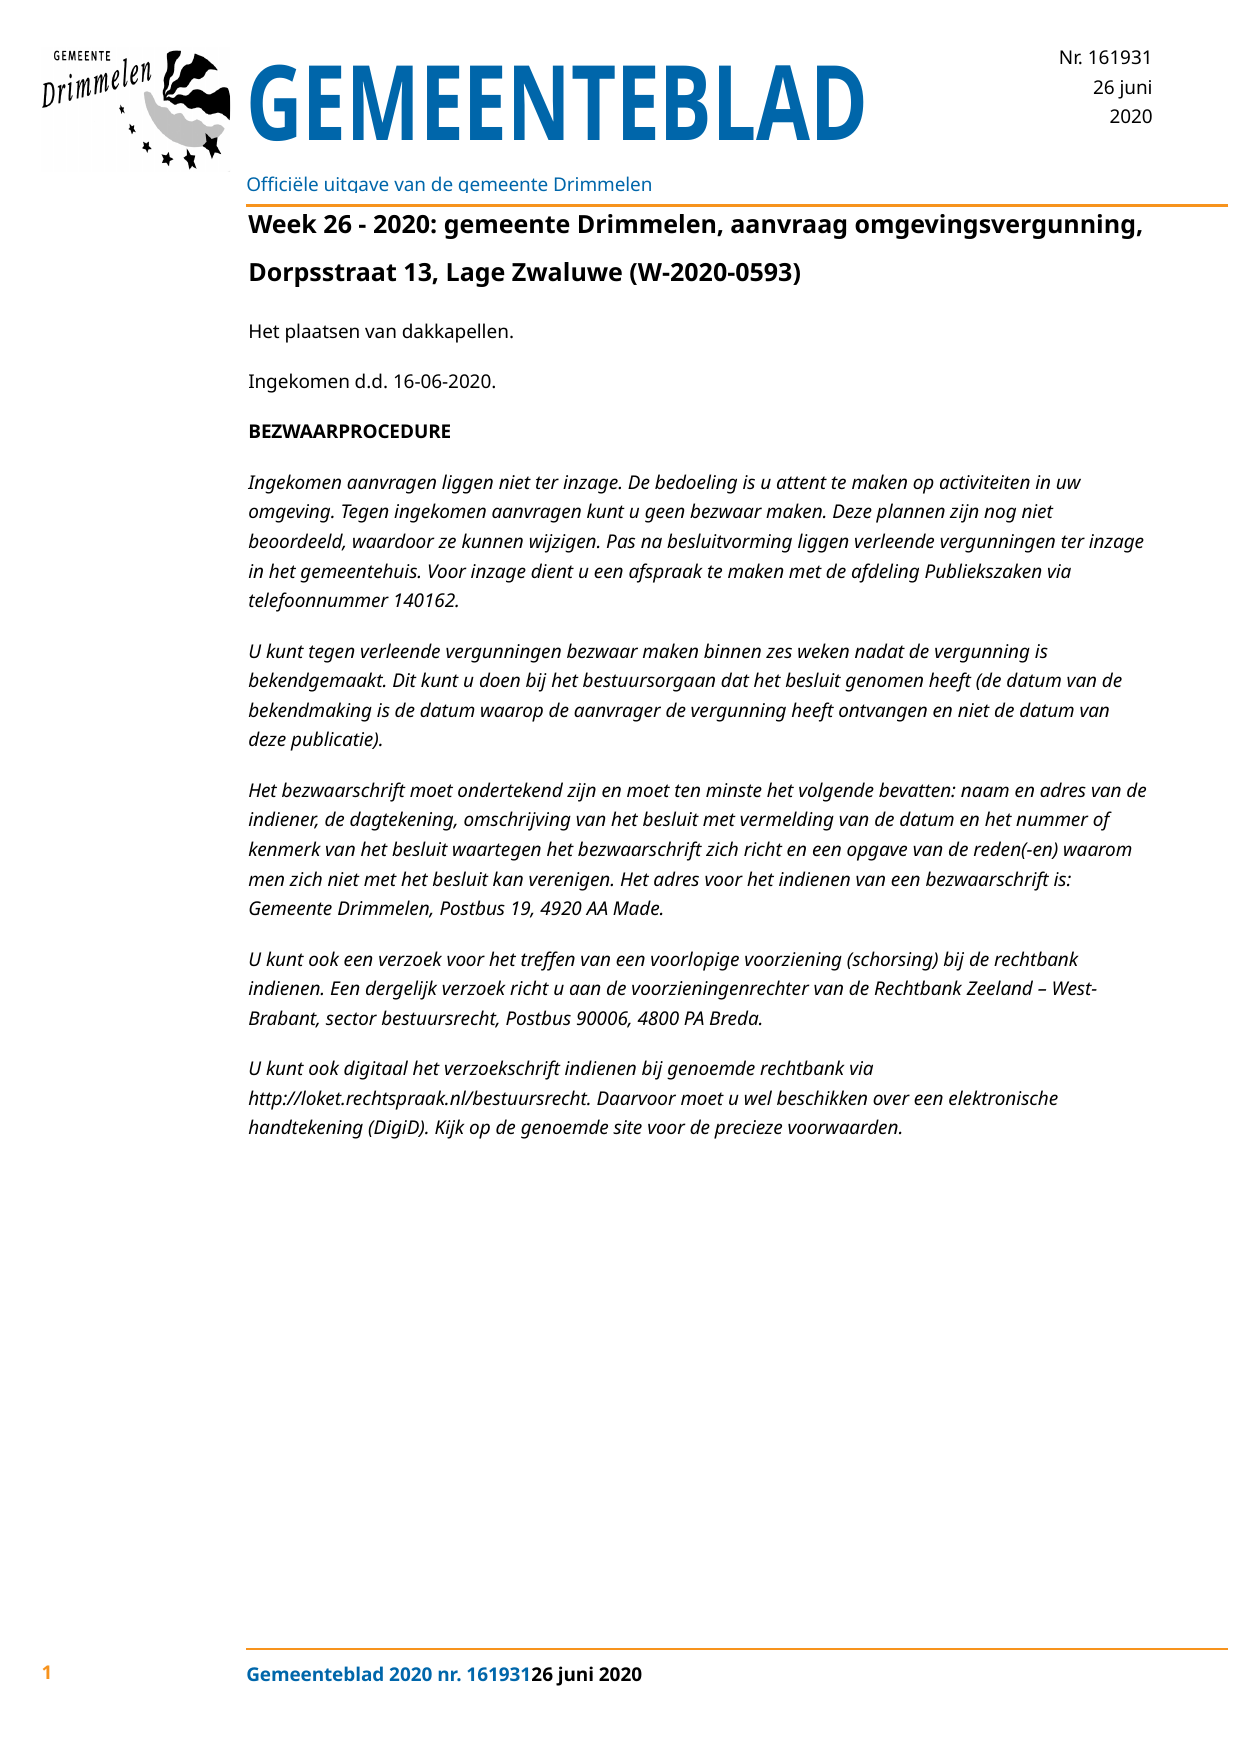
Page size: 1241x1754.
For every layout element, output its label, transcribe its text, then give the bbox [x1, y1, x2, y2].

text U kunt ook een verzoek voor het treffen van een voorlopige voorziening (schorsing) bij de rechtbank indienen. Een dergelijk verzoek richt u aan de voorzieningenrechter van de Rechtbank Zeeland – West-Brabant, sector bestuursrecht, Postbus 90006, 4800 PA Breda. [248, 946, 1152, 1031]
picture [41, 47, 231, 172]
text Ingekomen d.d. 16-06-2020. [248, 368, 1152, 394]
text Het bezwaarschrift moet ondertekend zijn en moet ten minste het volgende bevatten: naam en adres van de indiener, de dagtekening, omschrijving van het besluit met vermelding van de datum en het nummer of kenmerk van het besluit waartegen het bezwaarschrift zich richt en een opgave van de reden(-en) waarom men zich niet met het besluit kan verenigen. Het adres voor het indienen van een bezwaarschrift is: Gemeente Drimmelen, Postbus 19, 4920 AA Made. [248, 777, 1152, 921]
text BEZWAARPROCEDURE [248, 419, 1152, 444]
text Ingekomen aanvragen liggen niet ter inzage. De bedoeling is u attent te maken op activiteiten in uw omgeving. Tegen ingekomen aanvragen kunt u geen bezwaar maken. Deze plannen zijn nog niet beoordeeld, waardoor ze kunnen wijzigen. Pas na besluitvorming liggen verleende vergunningen ter inzage in het gemeentehuis. Voor inzage dient u een afspraak te maken met de afdeling Publiekszaken via telefoonnummer 140162. [248, 469, 1152, 613]
text Het plaatsen van dakkapellen. [248, 318, 1152, 344]
text U kunt ook digitaal het verzoekschrift indienen bij genoemde rechtbank via http://loket.rechtspraak.nl/bestuursrecht. Daarvoor moet u wel beschikken over een elektronische handtekening (DigiD). Kijk op de genoemde site voor de precieze voorwaarden. [248, 1055, 1152, 1140]
text Week 26 - 2020: gemeente Drimmelen, aanvraag omgevingsvergunning, Dorpsstraat 13, Lage Zwaluwe (W-2020-0593) [248, 207, 1152, 288]
text U kunt tegen verleende vergunningen bezwaar maken binnen zes weken nadat de vergunning is bekendgemaakt. Dit kunt u doen bij het bestuursorgaan dat het besluit genomen heeft (de datum van de bekendmaking is de datum waarop de aanvrager de vergunning heeft ontvangen en niet de datum van deze publicatie). [248, 638, 1152, 752]
